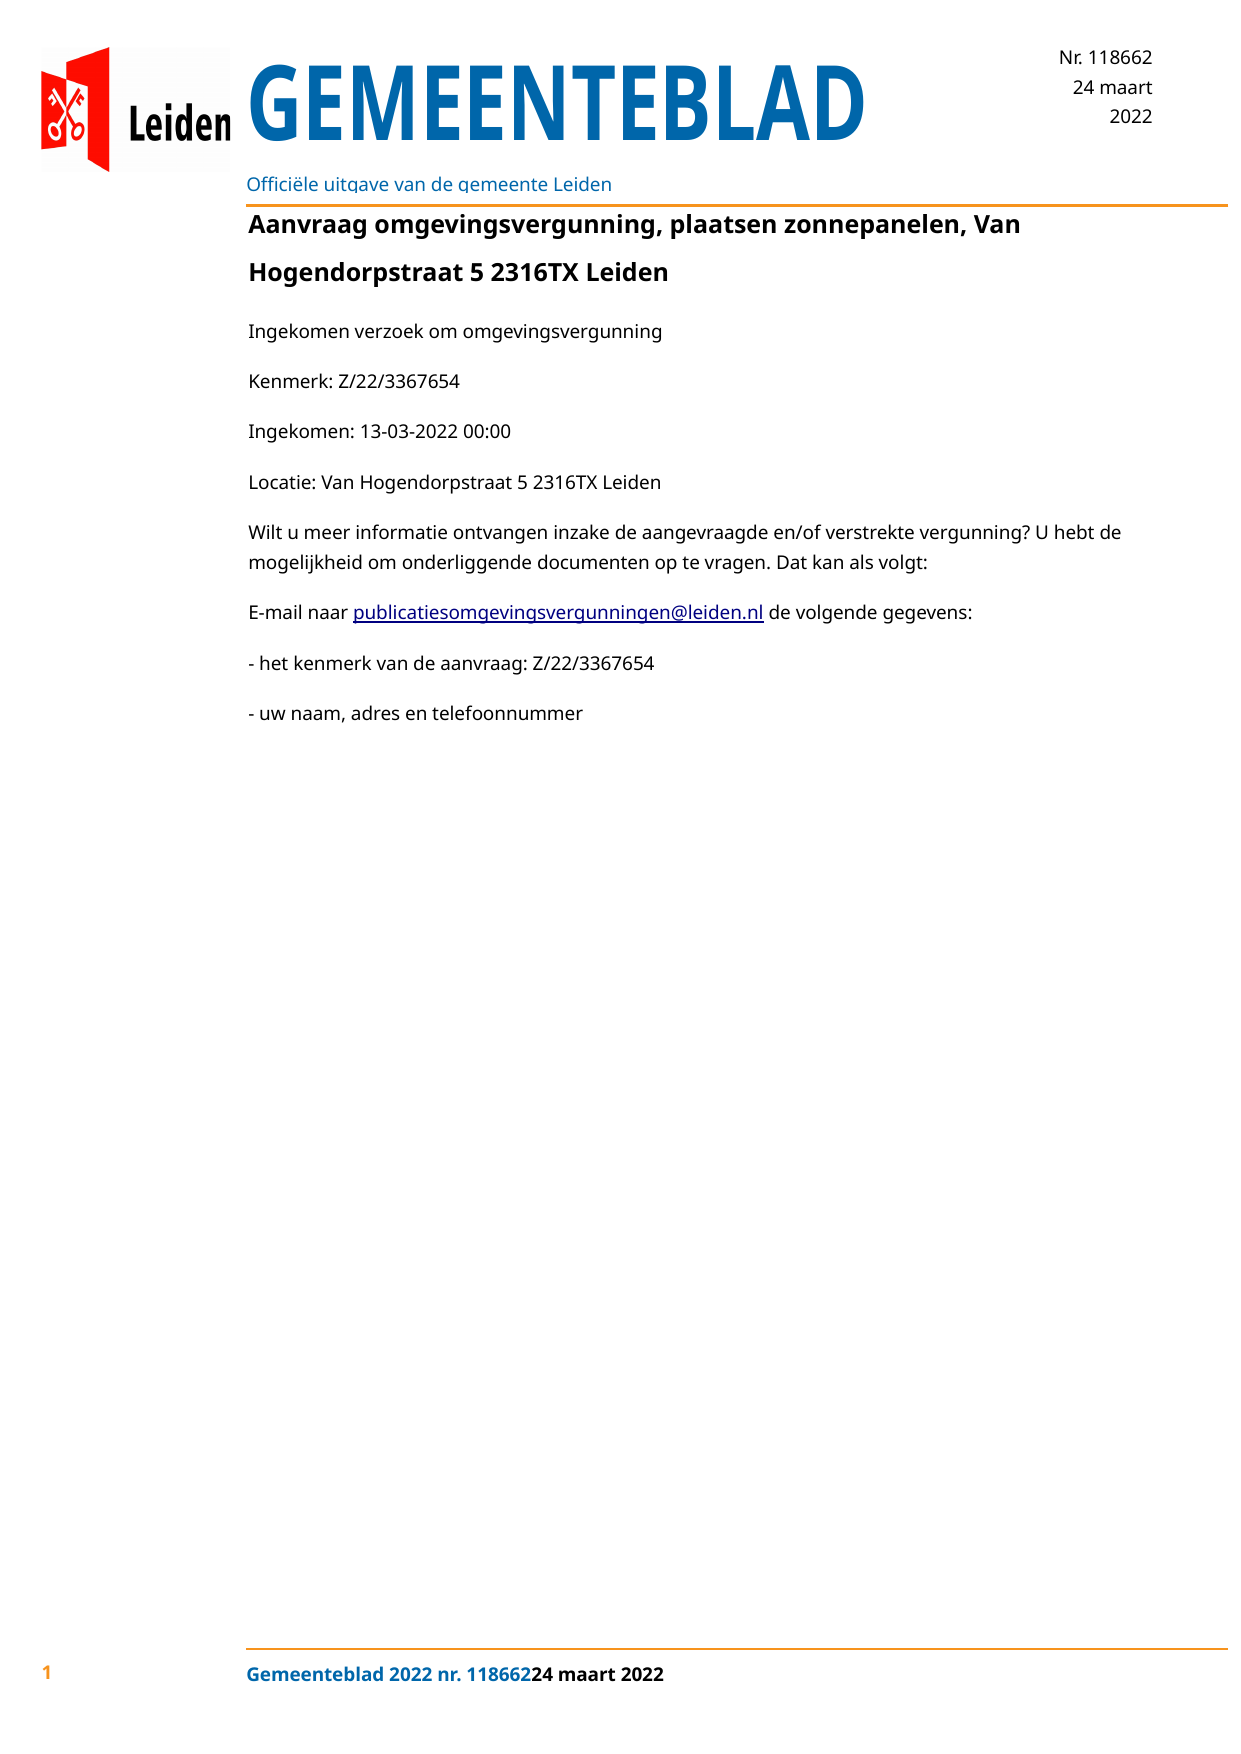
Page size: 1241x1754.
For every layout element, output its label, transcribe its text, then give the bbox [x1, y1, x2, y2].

text Locatie: Van Hogendorpstraat 5 2316TX Leiden [248, 469, 1152, 495]
text E-mail naar publicatiesomgevingsvergunningen@leiden.nl de volgende gegevens: [248, 599, 1152, 625]
text - uw naam, adres en telefoonnummer [248, 700, 1152, 726]
text Aanvraag omgevingsvergunning, plaatsen zonnepanelen, Van Hogendorpstraat 5 2316TX Leiden [248, 207, 1152, 288]
text Ingekomen: 13-03-2022 00:00 [248, 419, 1152, 444]
text Kenmerk: Z/22/3367654 [248, 368, 1152, 394]
text - het kenmerk van de aanvraag: Z/22/3367654 [248, 650, 1152, 676]
text Ingekomen verzoek om omgevingsvergunning [248, 318, 1152, 344]
picture [41, 47, 231, 172]
text Wilt u meer informatie ontvangen inzake de aangevraagde en/of verstrekte vergunning? U hebt de mogelijkheid om onderliggende documenten op te vragen. Dat kan als volgt: [248, 519, 1152, 575]
